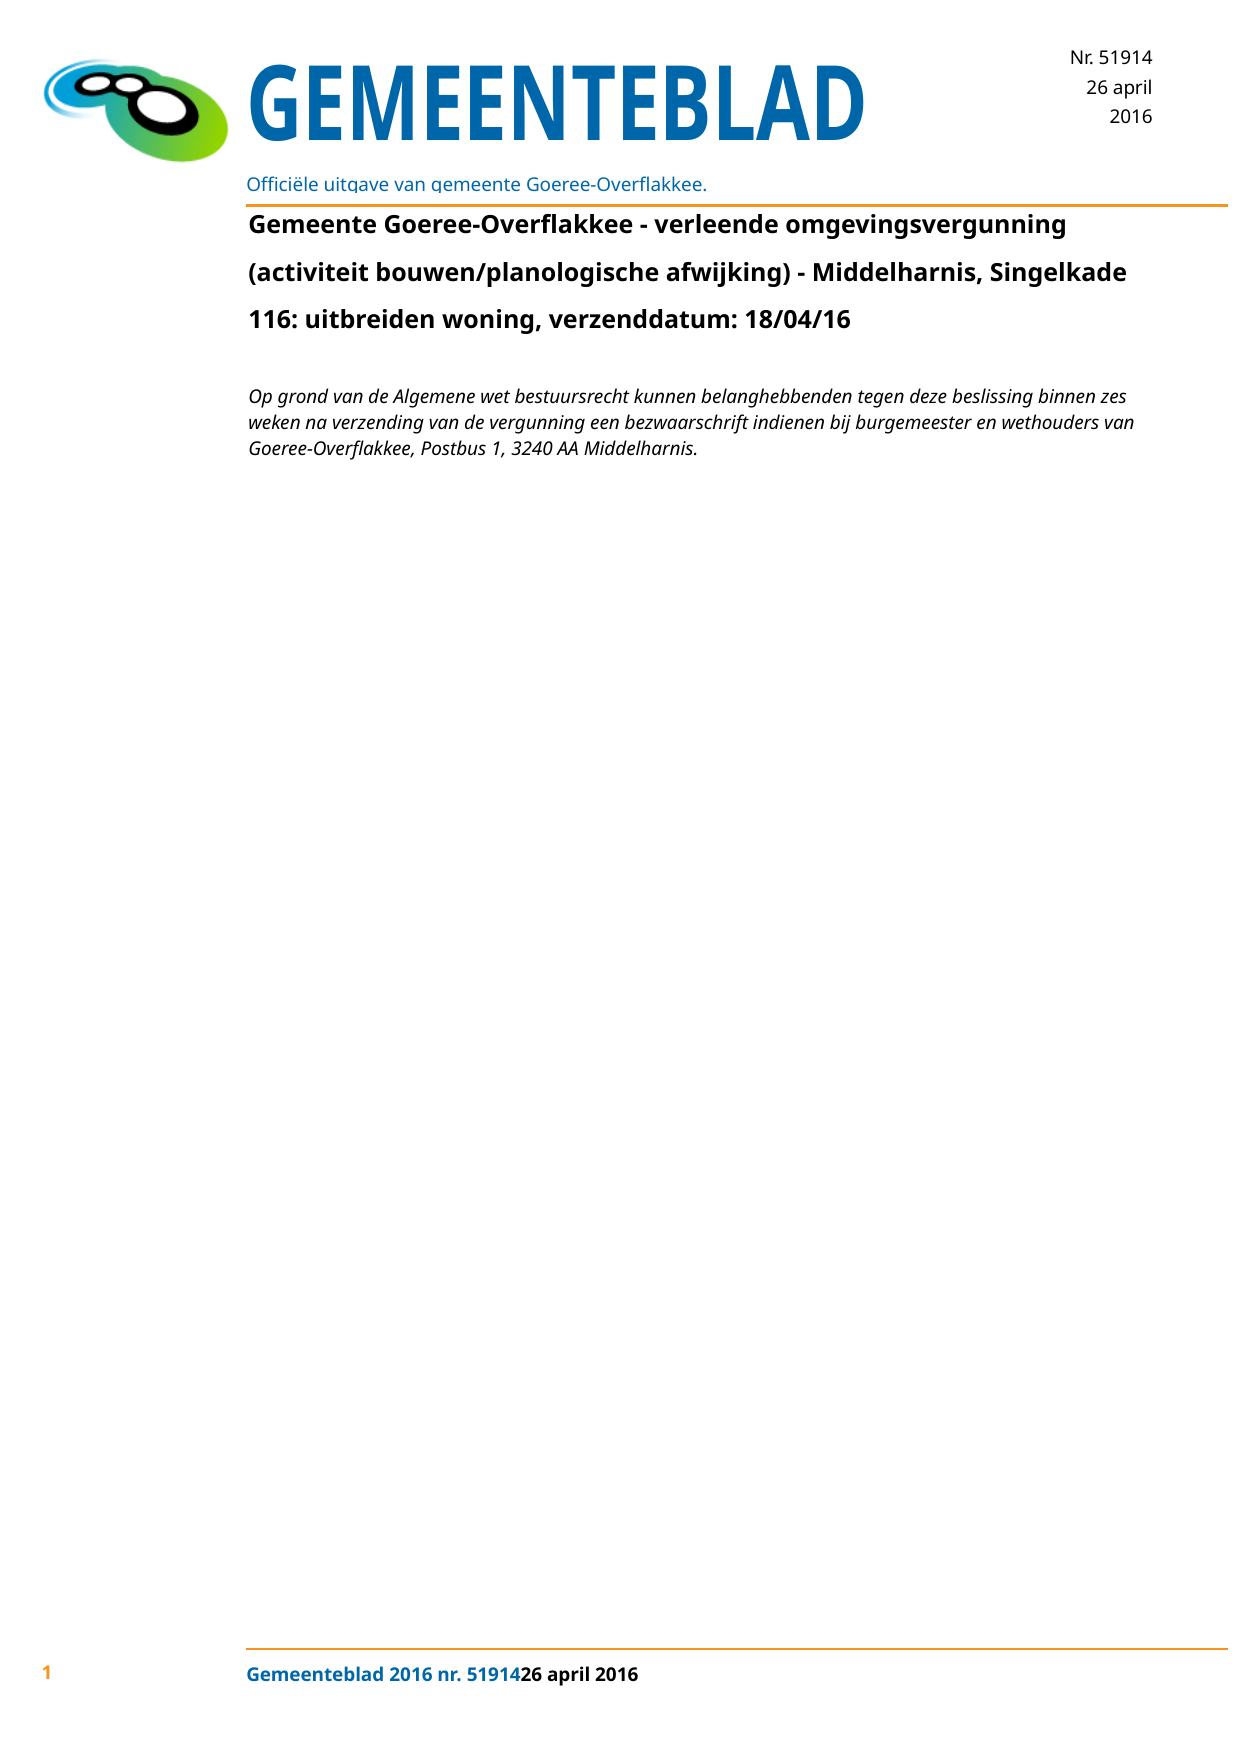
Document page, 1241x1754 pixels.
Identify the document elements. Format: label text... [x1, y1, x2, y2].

picture [41, 47, 231, 172]
text Op grond van de Algemene wet bestuursrecht kunnen belanghebbenden tegen deze beslissing binnen zes weken na verzending van de vergunning een bezwaarschrift indienen bij burgemeester en wethouders van Goeree-Overflakkee, Postbus 1, 3240 AA Middelharnis. [248, 384, 1152, 461]
text Gemeente Goeree-Overflakkee - verleende omgevingsvergunning (activiteit bouwen/planologische afwijking) - Middelharnis, Singelkade 116: uitbreiden woning, verzenddatum: 18/04/16 [248, 207, 1152, 336]
